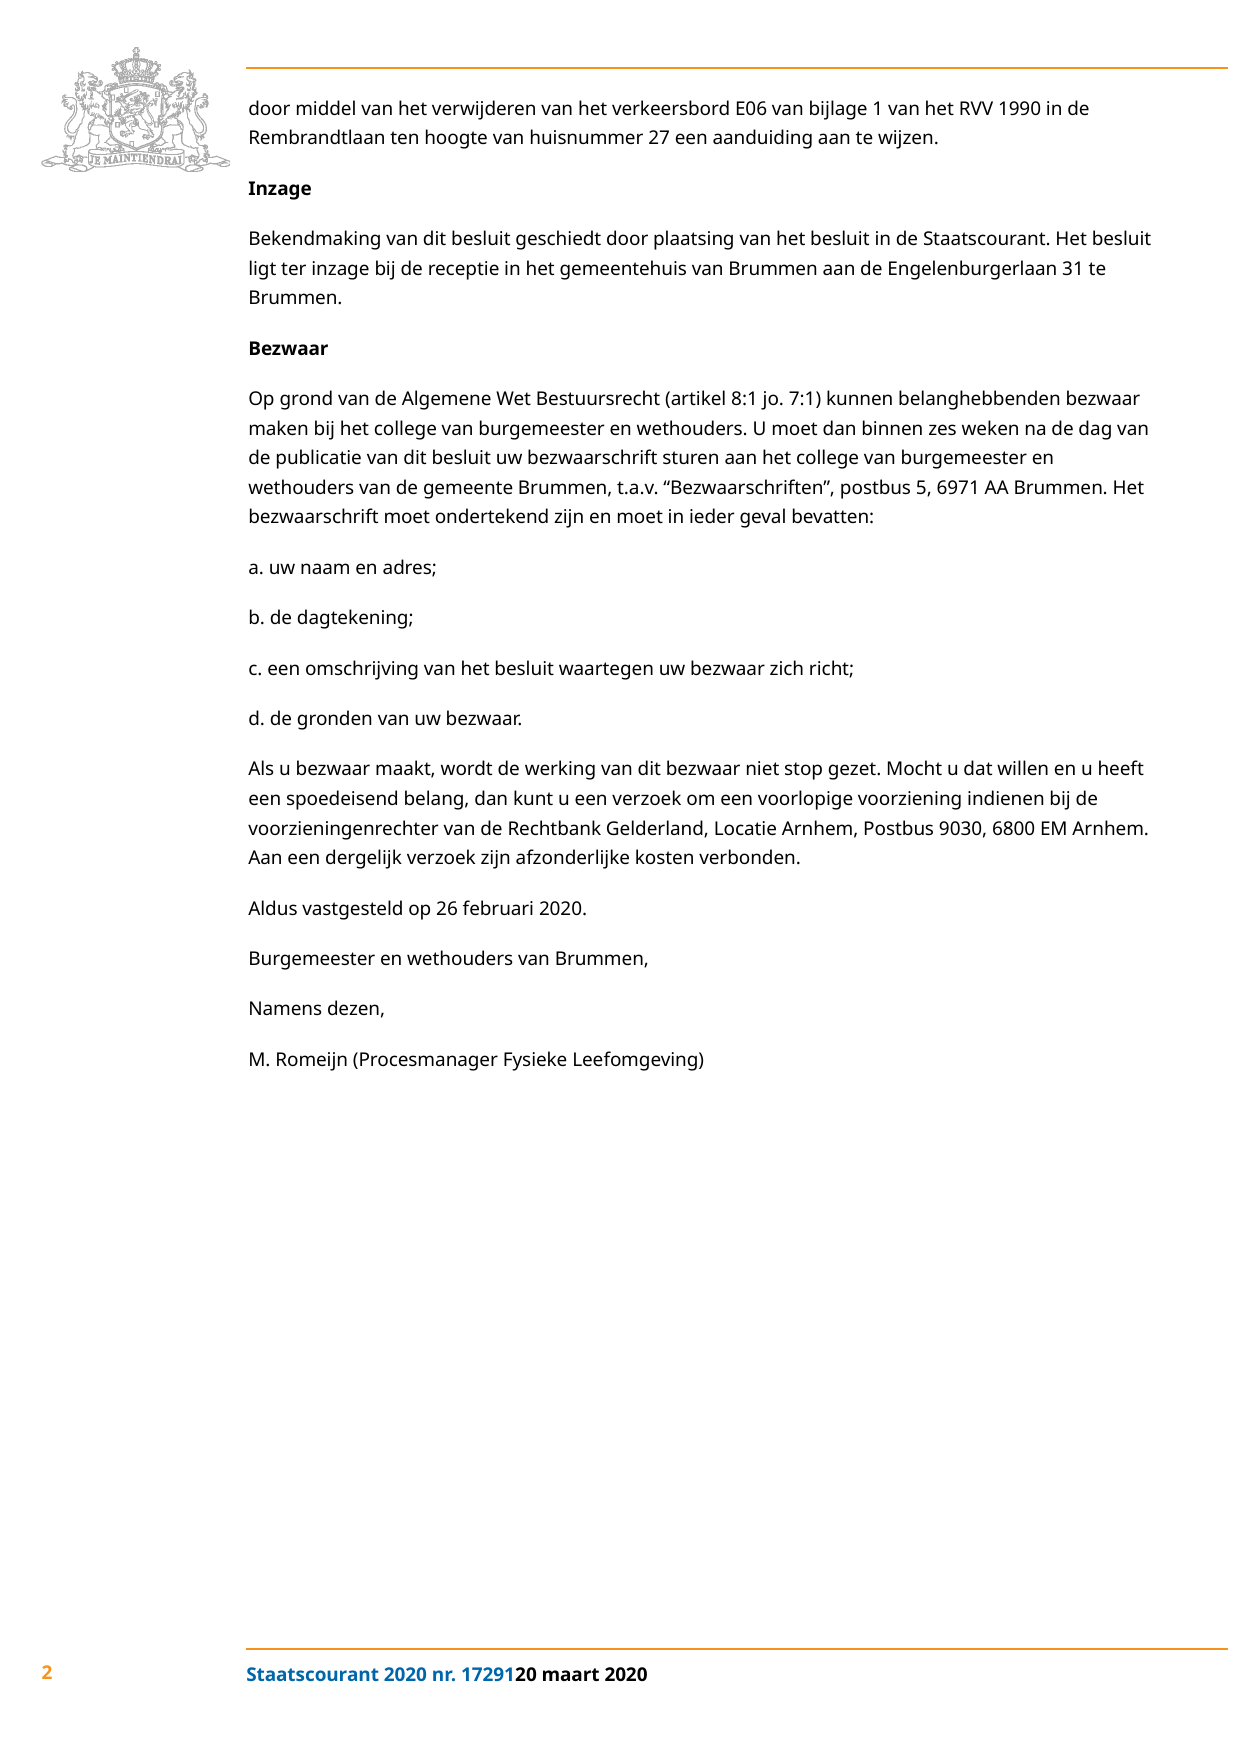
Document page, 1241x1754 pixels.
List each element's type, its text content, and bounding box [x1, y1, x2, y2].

text a. uw naam en adres; [248, 554, 1152, 580]
text Aldus vastgesteld op 26 februari 2020. [248, 895, 1152, 921]
text Als u bezwaar maakt, wordt de werking van dit bezwaar niet stop gezet. Mocht u dat willen en u heeft een spoedeisend belang, dan kunt u een verzoek om een voorlopige voorziening indienen bij de voorzieningenrechter van de Rechtbank Gelderland, Locatie Arnhem, Postbus 9030, 6800 EM Arnhem. Aan een dergelijk verzoek zijn afzonderlijke kosten verbonden. [248, 756, 1152, 870]
text Burgemeester en wethouders van Brummen, [248, 945, 1152, 971]
text c. een omschrijving van het besluit waartegen uw bezwaar zich richt; [248, 655, 1152, 681]
text Namens dezen, [248, 996, 1152, 1021]
text d. de gronden van uw bezwaar. [248, 705, 1152, 731]
text Inzage [248, 175, 1152, 201]
text door middel van het verwijderen van het verkeersbord E06 van bijlage 1 van het RVV 1990 in de Rembrandtlaan ten hoogte van huisnummer 27 een aanduiding aan te wijzen. [248, 95, 1152, 150]
text Bekendmaking van dit besluit geschiedt door plaatsing van het besluit in de Staatscourant. Het besluit ligt ter inzage bij de receptie in het gemeentehuis van Brummen aan de Engelenburgerlaan 31 te Brummen. [248, 225, 1152, 310]
picture [41, 47, 231, 172]
text Op grond van de Algemene Wet Bestuursrecht (artikel 8:1 jo. 7:1) kunnen belanghebbenden bezwaar maken bij het college van burgemeester en wethouders. U moet dan binnen zes weken na de dag van de publicatie van dit besluit uw bezwaarschrift sturen aan het college van burgemeester en wethouders van de gemeente Brummen, t.a.v. “Bezwaarschriften”, postbus 5, 6971 AA Brummen. Het bezwaarschrift moet ondertekend zijn en moet in ieder geval bevatten: [248, 385, 1152, 529]
text M. Romeijn (Procesmanager Fysieke Leefomgeving) [248, 1046, 1152, 1072]
text Bezwaar [248, 335, 1152, 361]
text b. de dagtekening; [248, 604, 1152, 630]
